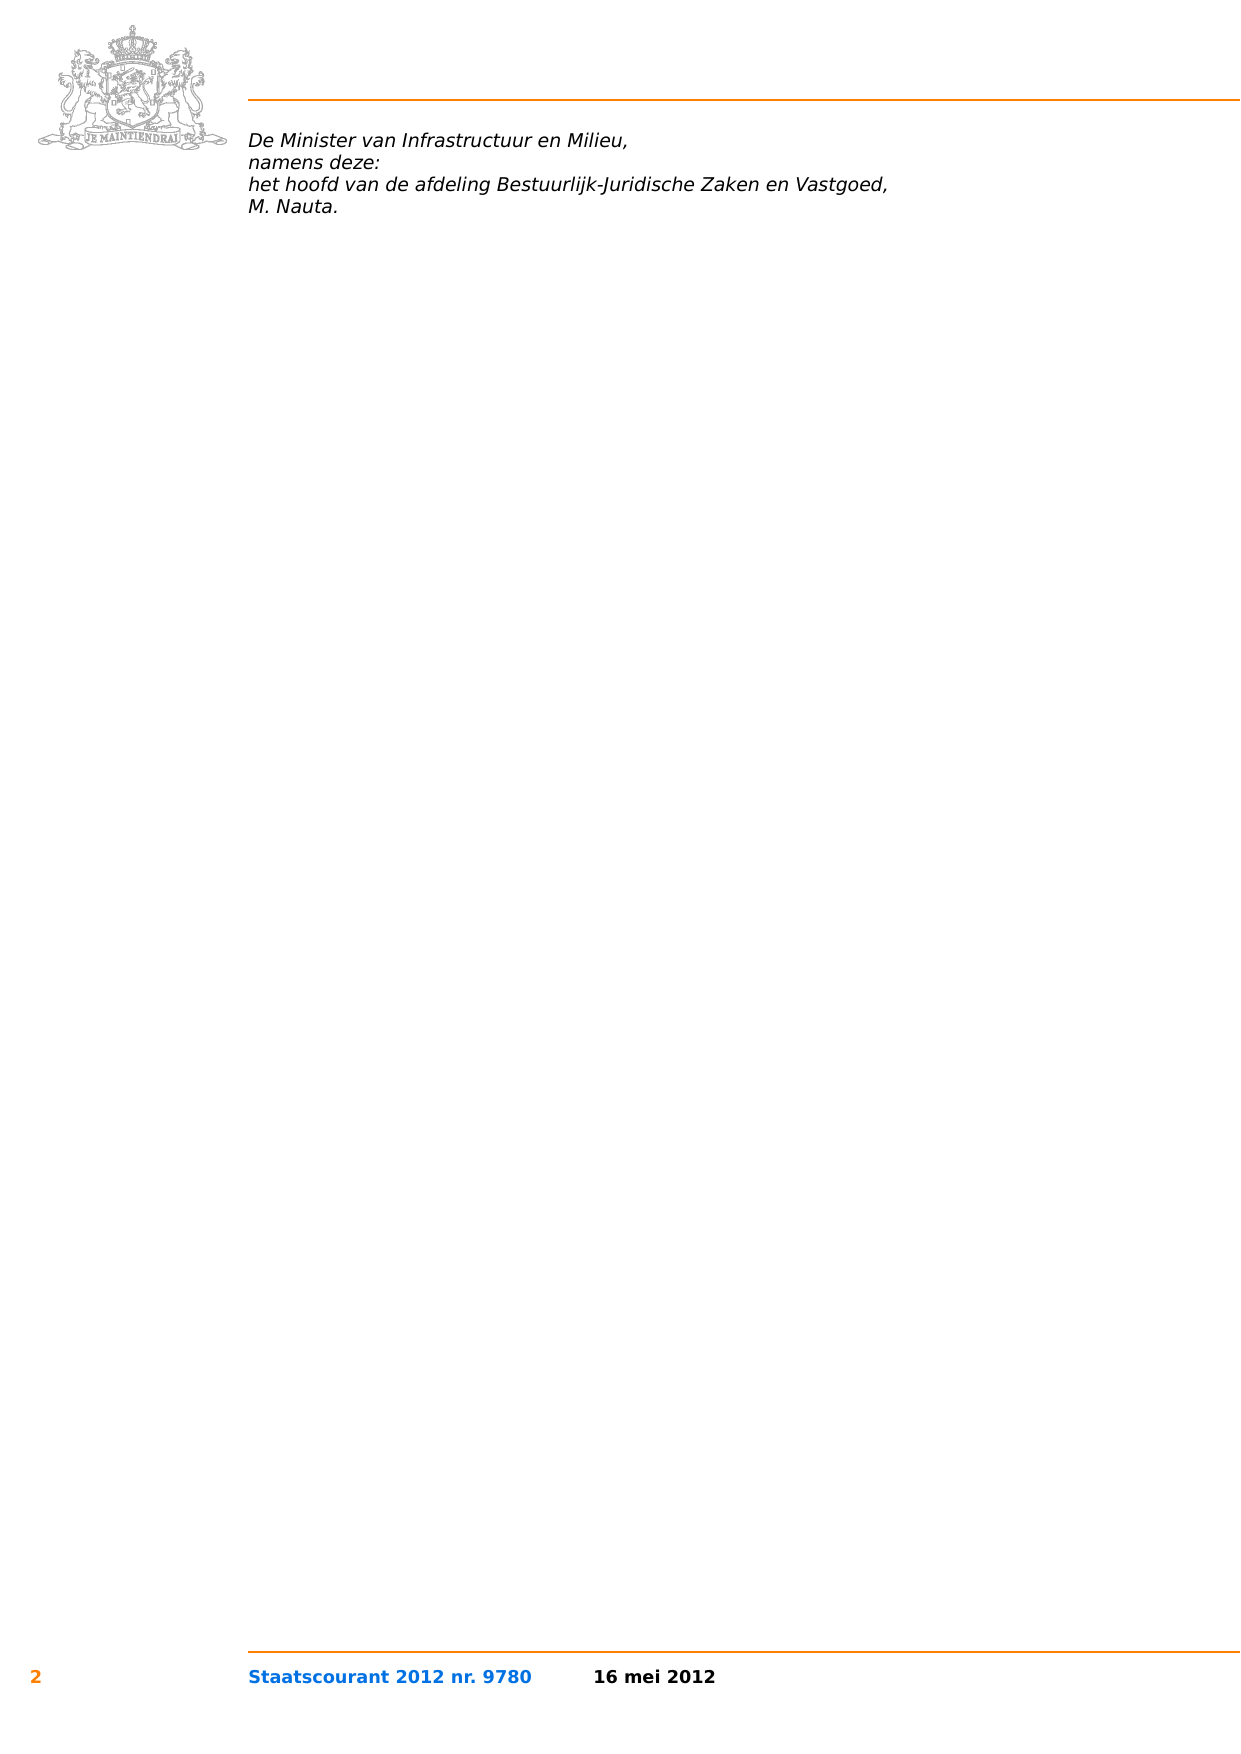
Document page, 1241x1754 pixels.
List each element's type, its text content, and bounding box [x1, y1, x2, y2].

picture [38, 25, 227, 150]
text De Minister van Infrastructuur en Milieu, namens deze: het hoofd van de afdeling Bestuurlijk-Juridische Zaken en Vastgoed, M. Nauta. [248, 130, 1163, 218]
